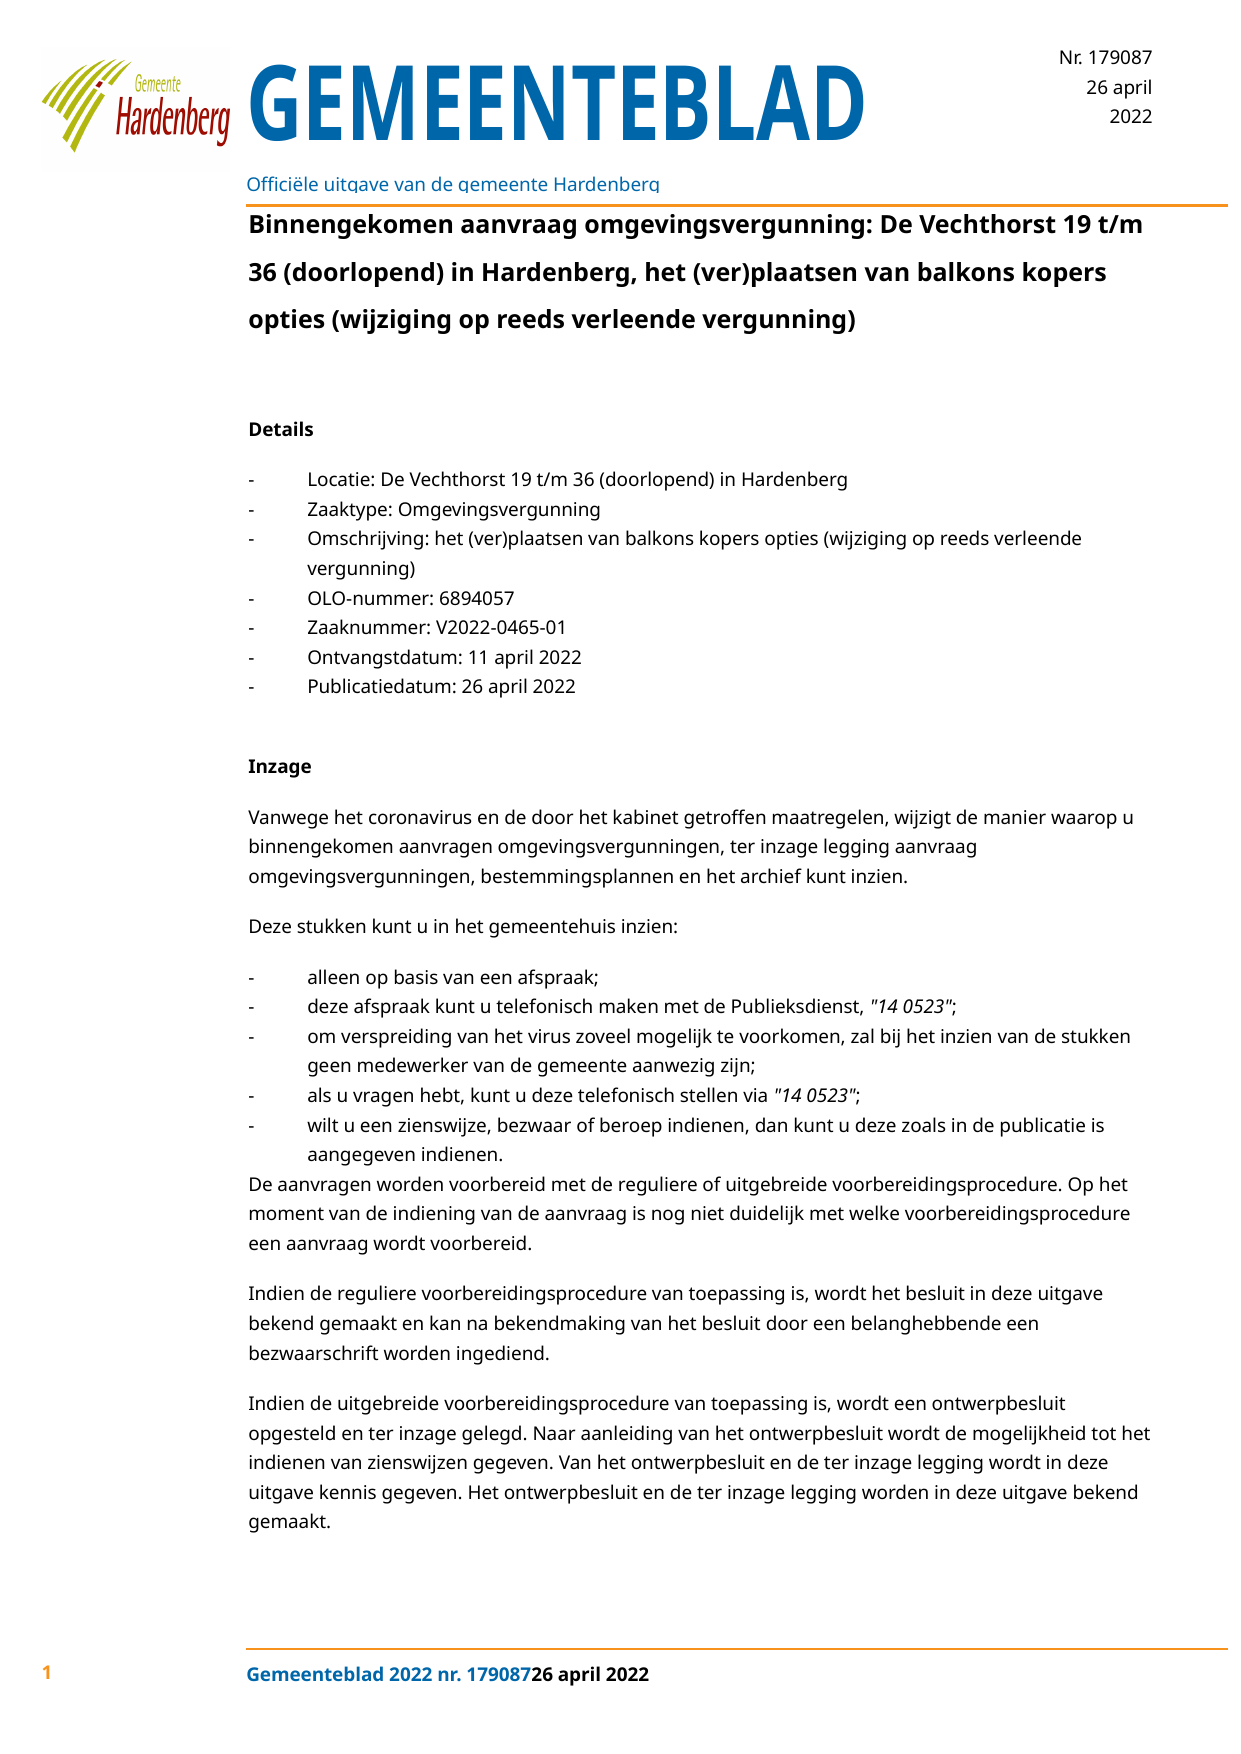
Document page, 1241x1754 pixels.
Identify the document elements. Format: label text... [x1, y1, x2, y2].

list Publicatiedatum: 26 april 2022 [248, 673, 1152, 699]
text Indien de uitgebreide voorbereidingsprocedure van toepassing is, wordt een ontwerpbesluit opgesteld en ter inzage gelegd. Naar aanleiding van het ontwerpbesluit wordt de mogelijkheid tot het indienen van zienswijzen gegeven. Van het ontwerpbesluit en de ter inzage legging wordt in deze uitgave kennis gegeven. Het ontwerpbesluit en de ter inzage legging worden in deze uitgave bekend gemaakt. [248, 1390, 1152, 1534]
text Details [248, 416, 1152, 442]
list Zaaknummer: V2022-0465-01 [248, 614, 1152, 640]
list om verspreiding van het virus zoveel mogelijk te voorkomen, zal bij het inzien van de stukken geen medewerker van de gemeente aanwezig zijn; [248, 1023, 1152, 1078]
text De aanvragen worden voorbereid met de reguliere of uitgebreide voorbereidingsprocedure. Op het moment van de indiening van de aanvraag is nog niet duidelijk met welke voorbereidingsprocedure een aanvraag wordt voorbereid. [248, 1171, 1152, 1256]
list Ontvangstdatum: 11 april 2022 [248, 644, 1152, 669]
text Binnengekomen aanvraag omgevingsvergunning: De Vechthorst 19 t/m 36 (doorlopend) in Hardenberg, het (ver)plaatsen van balkons kopers opties (wijziging op reeds verleende vergunning) [248, 207, 1152, 336]
picture [41, 47, 231, 172]
text Vanwege het coronavirus en de door het kabinet getroffen maatregelen, wijzigt de manier waarop u binnengekomen aanvragen omgevingsvergunningen, ter inzage legging aanvraag omgevingsvergunningen, bestemmingsplannen en het archief kunt inzien. [248, 804, 1152, 889]
text Deze stukken kunt u in het gemeentehuis inzien: [248, 913, 1152, 939]
list OLO-nummer: 6894057 [248, 585, 1152, 610]
list deze afspraak kunt u telefonisch maken met de Publieksdienst, "14 0523"; [248, 993, 1152, 1019]
list Omschrijving: het (ver)plaatsen van balkons kopers opties (wijziging op reeds verleende vergunning) [248, 526, 1152, 581]
list wilt u een zienswijze, bezwaar of beroep indienen, dan kunt u deze zoals in de publicatie is aangegeven indienen. [248, 1112, 1152, 1167]
text Inzage [248, 753, 1152, 779]
list alleen op basis van een afspraak; [248, 964, 1152, 989]
list Locatie: De Vechthorst 19 t/m 36 (doorlopend) in Hardenberg [248, 466, 1152, 492]
list Zaaktype: Omgevingsvergunning [248, 496, 1152, 522]
list als u vragen hebt, kunt u deze telefonisch stellen via "14 0523"; [248, 1082, 1152, 1108]
text Indien de reguliere voorbereidingsprocedure van toepassing is, wordt het besluit in deze uitgave bekend gemaakt en kan na bekendmaking van het besluit door een belanghebbende een bezwaarschrift worden ingediend. [248, 1281, 1152, 1365]
